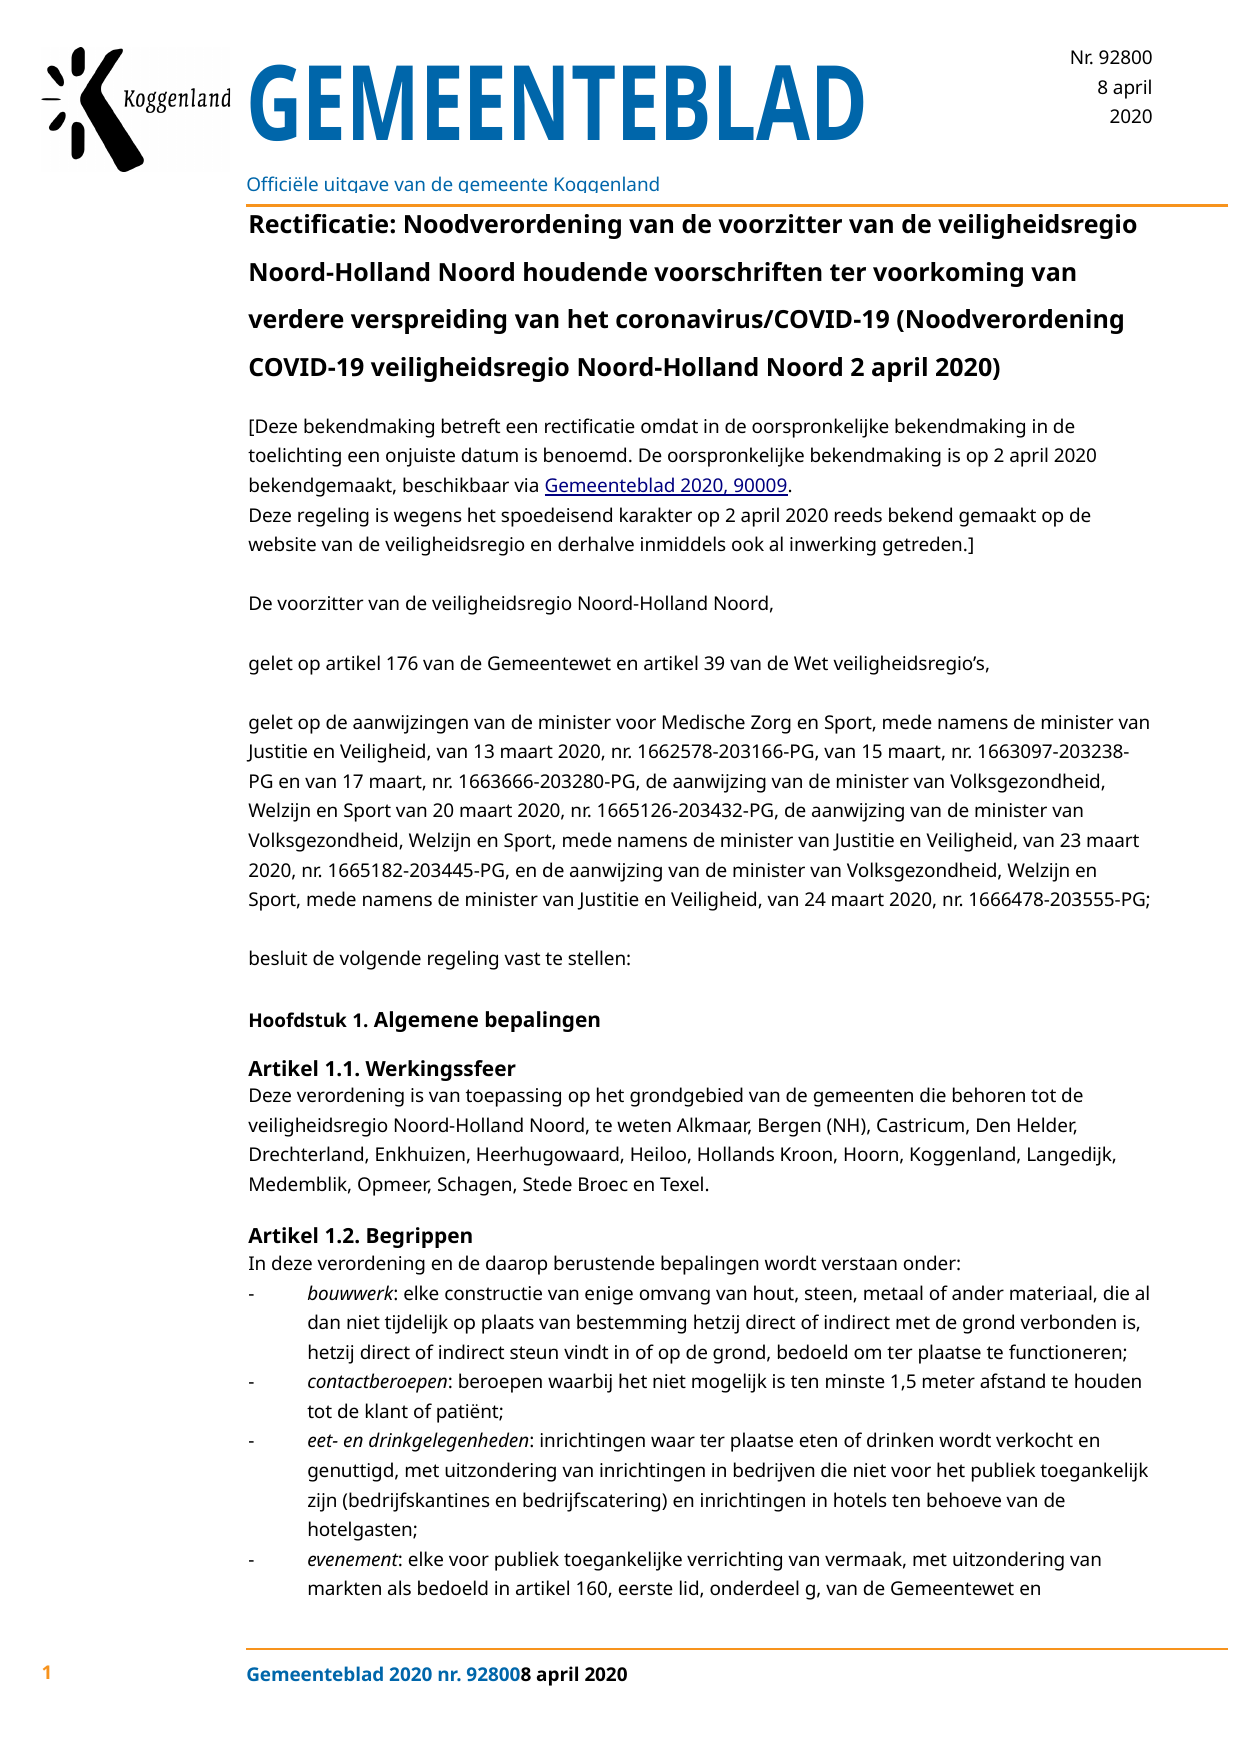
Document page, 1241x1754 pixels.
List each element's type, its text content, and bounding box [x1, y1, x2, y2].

list contactberoepen: beroepen waarbij het niet mogelijk is ten minste 1,5 meter afstand te houden tot de klant of patiënt; [248, 1368, 1152, 1424]
text gelet op artikel 176 van de Gemeentewet en artikel 39 van de Wet veiligheidsregio’s, [248, 650, 1152, 676]
list bouwwerk: elke constructie van enige omvang van hout, steen, metaal of ander materiaal, die al dan niet tijdelijk op plaats van bestemming hetzij direct of indirect met de grond verbonden is, hetzij direct of indirect steun vindt in of op de grond, bedoeld om ter plaatse te functioneren; [248, 1280, 1152, 1364]
text Artikel 1.1. Werkingssfeer [248, 1054, 1152, 1082]
text Hoofdstuk 1. Algemene bepalingen [248, 1005, 1152, 1033]
list evenement: elke voor publiek toegankelijke verrichting van vermaak, met uitzondering van markten als bedoeld in artikel 160, eerste lid, onderdeel g, van de Gemeentewet en [248, 1546, 1152, 1601]
text gelet op de aanwijzingen van de minister voor Medische Zorg en Sport, mede namens de minister van Justitie en Veiligheid, van 13 maart 2020, nr. 1662578-203166-PG, van 15 maart, nr. 1663097-203238-PG en van 17 maart, nr. 1663666-203280-PG, de aanwijzing van de minister van Volksgezondheid, Welzijn en Sport van 20 maart 2020, nr. 1665126-203432-PG, de aanwijzing van de minister van Volksgezondheid, Welzijn en Sport, mede namens de minister van Justitie en Veiligheid, van 23 maart 2020, nr. 1665182-203445-PG, en de aanwijzing van de minister van Volksgezondheid, Welzijn en Sport, mede namens de minister van Justitie en Veiligheid, van 24 maart 2020, nr. 1666478-203555-PG; [248, 709, 1152, 912]
text Artikel 1.2. Begrippen [248, 1222, 1152, 1250]
text Deze regeling is wegens het spoedeisend karakter op 2 april 2020 reeds bekend gemaakt op de website van de veiligheidsregio en derhalve inmiddels ook al inwerking getreden.] [248, 502, 1152, 557]
text Rectificatie: Noodverordening van de voorzitter van de veiligheidsregio Noord-Holland Noord houdende voorschriften ter voorkoming van verdere verspreiding van het coronavirus/COVID-19 (Noodverordening COVID-19 veiligheidsregio Noord-Holland Noord 2 april 2020) [248, 207, 1152, 384]
picture [41, 47, 231, 172]
text De voorzitter van de veiligheidsregio Noord-Holland Noord, [248, 591, 1152, 616]
list eet- en drinkgelegenheden: inrichtingen waar ter plaatse eten of drinken wordt verkocht en genuttigd, met uitzondering van inrichtingen in bedrijven die niet voor het publiek toegankelijk zijn (bedrijfskantines en bedrijfscatering) en inrichtingen in hotels ten behoeve van de hotelgasten; [248, 1428, 1152, 1542]
text besluit de volgende regeling vast te stellen: [248, 946, 1152, 971]
text [Deze bekendmaking betreft een rectificatie omdat in de oorspronkelijke bekendmaking in de toelichting een onjuiste datum is benoemd. De oorspronkelijke bekendmaking is op 2 april 2020 bekendgemaakt, beschikbaar via Gemeenteblad 2020, 90009. [248, 413, 1152, 498]
text In deze verordening en de daarop berustende bepalingen wordt verstaan onder: [248, 1250, 1152, 1276]
text Deze verordening is van toepassing op het grondgebied van de gemeenten die behoren tot de veiligheidsregio Noord-Holland Noord, te weten Alkmaar, Bergen (NH), Castricum, Den Helder, Drechterland, Enkhuizen, Heerhugowaard, Heiloo, Hollands Kroon, Hoorn, Koggenland, Langedijk, Medemblik, Opmeer, Schagen, Stede Broec en Texel. [248, 1082, 1152, 1197]
